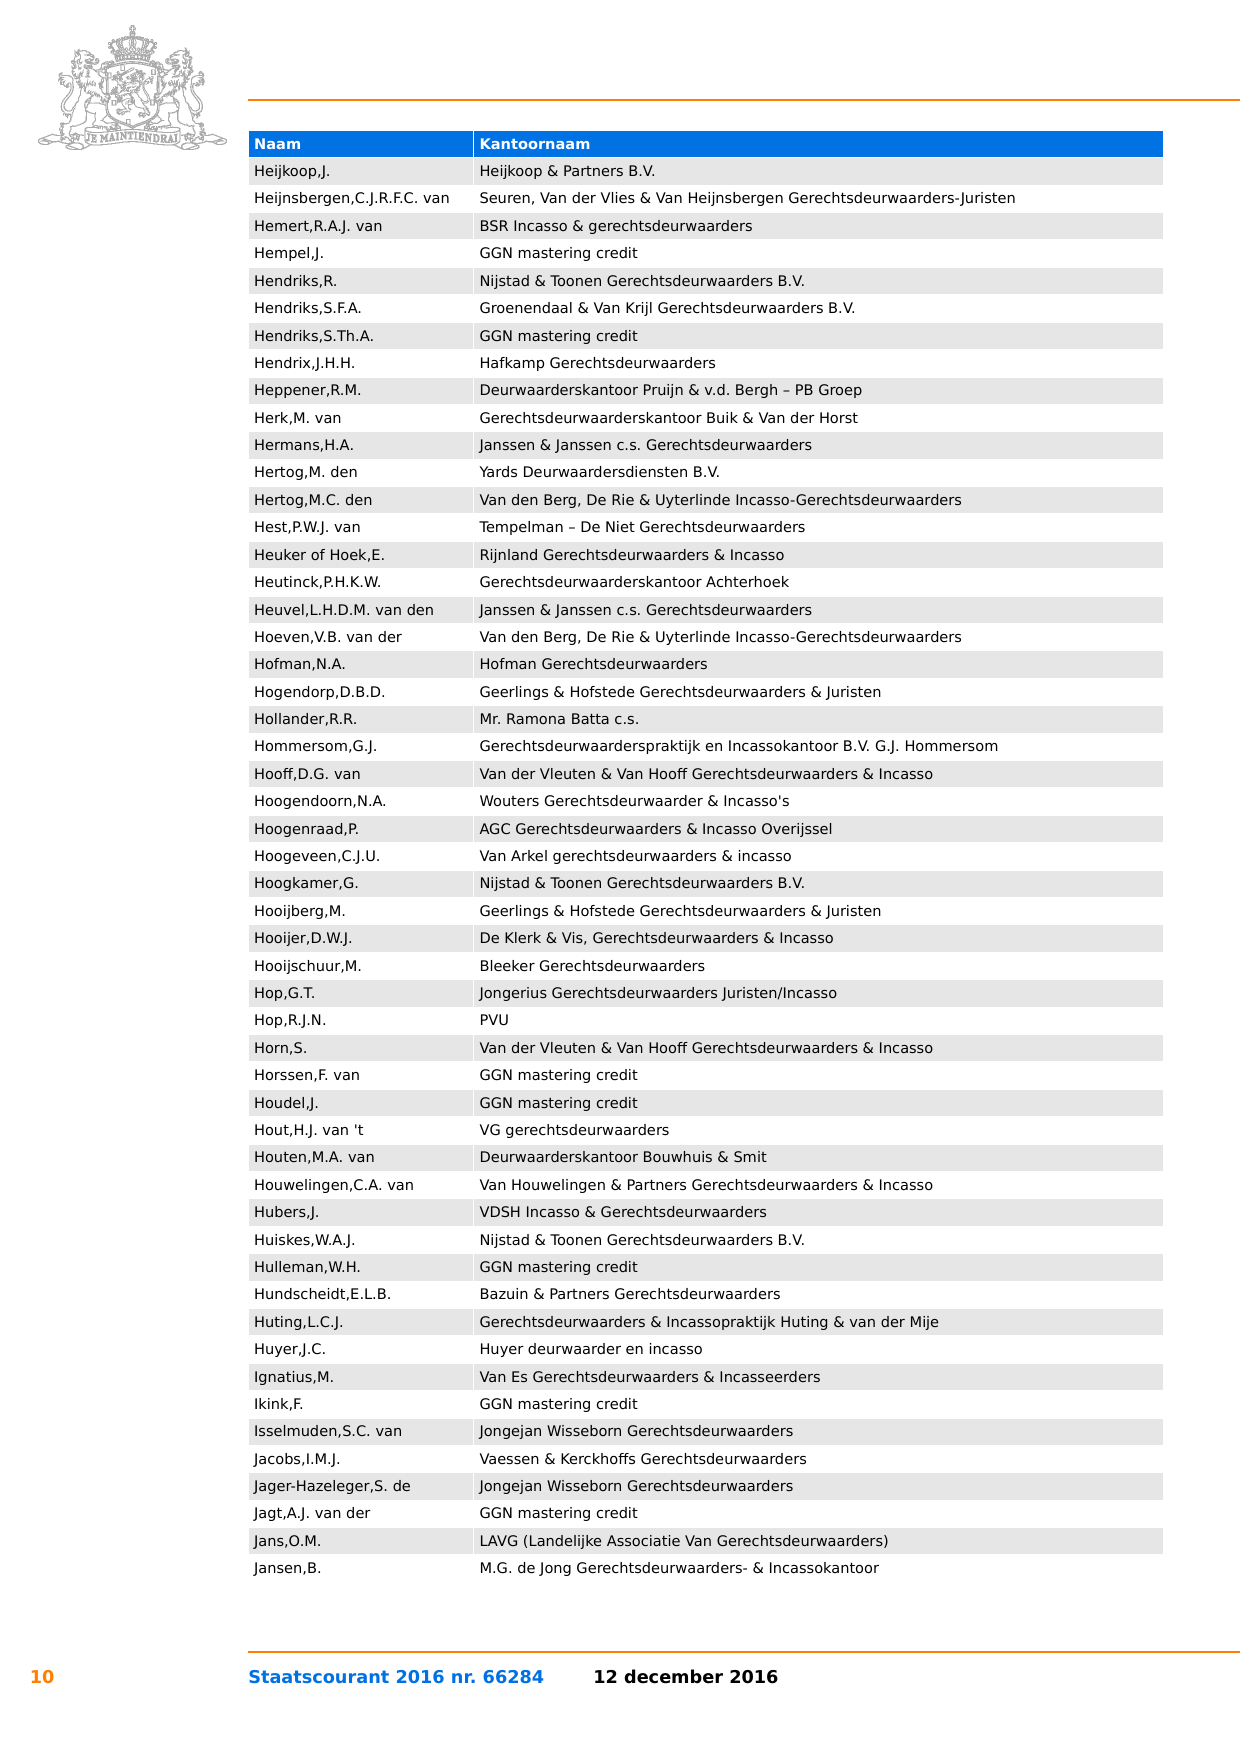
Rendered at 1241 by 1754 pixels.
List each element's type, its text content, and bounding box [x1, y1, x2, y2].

table_cell Deurwaarderskantoor Pruijn & v.d. Bergh – PB Groep [474, 378, 1163, 404]
table_cell Rijnland Gerechtsdeurwaarders & Incasso [474, 542, 1163, 568]
picture [38, 25, 227, 150]
table_cell Hollander,R.R. [249, 706, 473, 733]
table_cell Ignatius,M. [249, 1364, 473, 1390]
table_cell Seuren, Van der Vlies & Van Heijnsbergen Gerechtsdeurwaarders-Juristen [474, 186, 1163, 212]
table_cell Gerechtsdeurwaarderskantoor Achterhoek [474, 569, 1163, 596]
table_cell Hulleman,W.H. [249, 1254, 473, 1281]
table_cell Van Houwelingen & Partners Gerechtsdeurwaarders & Incasso [474, 1172, 1163, 1198]
table_cell Huyer,J.C. [249, 1336, 473, 1363]
table_cell GGN mastering credit [474, 1254, 1163, 1281]
table_cell De Klerk & Vis, Gerechtsdeurwaarders & Incasso [474, 925, 1163, 952]
table_cell VG gerechtsdeurwaarders [474, 1117, 1163, 1143]
table_cell Heijkoop & Partners B.V. [474, 158, 1163, 185]
table_cell Hempel,J. [249, 241, 473, 267]
table_cell Van der Vleuten & Van Hooff Gerechtsdeurwaarders & Incasso [474, 1035, 1163, 1061]
table_cell Heuvel,L.H.D.M. van den [249, 597, 473, 623]
table_header Naam [249, 131, 473, 157]
table_cell Hendrix,J.H.H. [249, 350, 473, 376]
table_cell Hoogeveen,C.J.U. [249, 843, 473, 869]
table_cell GGN mastering credit [474, 323, 1163, 349]
table_cell Gerechtsdeurwaarderskantoor Buik & Van der Horst [474, 405, 1163, 431]
table_cell Hendriks,S.Th.A. [249, 323, 473, 349]
table_cell Hop,G.T. [249, 980, 473, 1007]
table_cell Janssen & Janssen c.s. Gerechtsdeurwaarders [474, 597, 1163, 623]
table_cell Huyer deurwaarder en incasso [474, 1336, 1163, 1363]
table_cell Gerechtsdeurwaarderspraktijk en Incassokantoor B.V. G.J. Hommersom [474, 734, 1163, 760]
table_cell Hoogkamer,G. [249, 871, 473, 897]
table_cell Hoogendoorn,N.A. [249, 789, 473, 815]
table_cell Geerlings & Hofstede Gerechtsdeurwaarders & Juristen [474, 679, 1163, 705]
table_cell Groenendaal & Van Krijl Gerechtsdeurwaarders B.V. [474, 295, 1163, 322]
table_cell Hafkamp Gerechtsdeurwaarders [474, 350, 1163, 376]
table_cell GGN mastering credit [474, 1501, 1163, 1527]
table_cell Heijnsbergen,C.J.R.F.C. van [249, 186, 473, 212]
table_cell Hout,H.J. van 't [249, 1117, 473, 1143]
table_cell Hest,P.W.J. van [249, 515, 473, 541]
table_cell Hooijberg,M. [249, 898, 473, 924]
table_cell Hendriks,S.F.A. [249, 295, 473, 322]
table_cell Hoogenraad,P. [249, 816, 473, 842]
table_cell Houwelingen,C.A. van [249, 1172, 473, 1198]
table_cell GGN mastering credit [474, 1090, 1163, 1116]
table_cell Hogendorp,D.B.D. [249, 679, 473, 705]
table_header Kantoornaam [474, 131, 1163, 157]
table_cell Jacobs,I.M.J. [249, 1446, 473, 1472]
table_cell Deurwaarderskantoor Bouwhuis & Smit [474, 1145, 1163, 1171]
table_cell Houdel,J. [249, 1090, 473, 1116]
table_cell PVU [474, 1008, 1163, 1034]
table_cell Vaessen & Kerckhoffs Gerechtsdeurwaarders [474, 1446, 1163, 1472]
table_cell Hofman,N.A. [249, 651, 473, 678]
table_cell Heijkoop,J. [249, 158, 473, 185]
table_cell Hommersom,G.J. [249, 734, 473, 760]
table_cell Hooijer,D.W.J. [249, 925, 473, 952]
table_cell Van der Vleuten & Van Hooff Gerechtsdeurwaarders & Incasso [474, 761, 1163, 787]
table_cell Van Arkel gerechtsdeurwaarders & incasso [474, 843, 1163, 869]
table_cell Hendriks,R. [249, 268, 473, 294]
table_cell Van Es Gerechtsdeurwaarders & Incasseerders [474, 1364, 1163, 1390]
table_cell GGN mastering credit [474, 1063, 1163, 1089]
table_cell Jansen,B. [249, 1556, 473, 1582]
table_cell Heuker of Hoek,E. [249, 542, 473, 568]
table_cell Hundscheidt,E.L.B. [249, 1282, 473, 1308]
table_cell Houten,M.A. van [249, 1145, 473, 1171]
table_cell BSR Incasso & gerechtsdeurwaarders [474, 213, 1163, 239]
table_cell Hertog,M. den [249, 460, 473, 486]
table_cell Jager-Hazeleger,S. de [249, 1473, 473, 1500]
table_cell Horn,S. [249, 1035, 473, 1061]
table_cell Hooff,D.G. van [249, 761, 473, 787]
table_cell Hoeven,V.B. van der [249, 624, 473, 650]
table_cell GGN mastering credit [474, 241, 1163, 267]
table_cell Jongejan Wisseborn Gerechtsdeurwaarders [474, 1473, 1163, 1500]
table_cell Nijstad & Toonen Gerechtsdeurwaarders B.V. [474, 871, 1163, 897]
table_cell Mr. Ramona Batta c.s. [474, 706, 1163, 733]
table_cell Herk,M. van [249, 405, 473, 431]
table_cell Hemert,R.A.J. van [249, 213, 473, 239]
table_cell Hop,R.J.N. [249, 1008, 473, 1034]
table_cell AGC Gerechtsdeurwaarders & Incasso Overijssel [474, 816, 1163, 842]
table_cell GGN mastering credit [474, 1391, 1163, 1417]
table_cell Jagt,A.J. van der [249, 1501, 473, 1527]
table_cell Hooijschuur,M. [249, 953, 473, 979]
table_cell Ikink,F. [249, 1391, 473, 1417]
table_cell Bleeker Gerechtsdeurwaarders [474, 953, 1163, 979]
table_cell Horssen,F. van [249, 1063, 473, 1089]
table_cell Huting,L.C.J. [249, 1309, 473, 1335]
table_cell Heppener,R.M. [249, 378, 473, 404]
table_cell Jongerius Gerechtsdeurwaarders Juristen/Incasso [474, 980, 1163, 1007]
table_cell Geerlings & Hofstede Gerechtsdeurwaarders & Juristen [474, 898, 1163, 924]
table_cell Nijstad & Toonen Gerechtsdeurwaarders B.V. [474, 268, 1163, 294]
table_cell Hubers,J. [249, 1199, 473, 1226]
table_cell Hertog,M.C. den [249, 487, 473, 513]
table_cell LAVG (Landelijke Associatie Van Gerechtsdeurwaarders) [474, 1528, 1163, 1554]
table_cell Huiskes,W.A.J. [249, 1227, 473, 1253]
table_cell Van den Berg, De Rie & Uyterlinde Incasso-Gerechtsdeurwaarders [474, 487, 1163, 513]
table_cell Wouters Gerechtsdeurwaarder & Incasso's [474, 789, 1163, 815]
table_cell VDSH Incasso & Gerechtsdeurwaarders [474, 1199, 1163, 1226]
table_cell Jongejan Wisseborn Gerechtsdeurwaarders [474, 1419, 1163, 1445]
table_cell M.G. de Jong Gerechtsdeurwaarders- & Incassokantoor [474, 1556, 1163, 1582]
table_cell Janssen & Janssen c.s. Gerechtsdeurwaarders [474, 432, 1163, 459]
table_cell Gerechtsdeurwaarders & Incassopraktijk Huting & van der Mije [474, 1309, 1163, 1335]
table_cell Nijstad & Toonen Gerechtsdeurwaarders B.V. [474, 1227, 1163, 1253]
table_cell Jans,O.M. [249, 1528, 473, 1554]
table_cell Hofman Gerechtsdeurwaarders [474, 651, 1163, 678]
table_cell Heutinck,P.H.K.W. [249, 569, 473, 596]
table_cell Yards Deurwaardersdiensten B.V. [474, 460, 1163, 486]
table_cell Isselmuden,S.C. van [249, 1419, 473, 1445]
table_cell Hermans,H.A. [249, 432, 473, 459]
table_cell Tempelman – De Niet Gerechtsdeurwaarders [474, 515, 1163, 541]
table_cell Bazuin & Partners Gerechtsdeurwaarders [474, 1282, 1163, 1308]
table_cell Van den Berg, De Rie & Uyterlinde Incasso-Gerechtsdeurwaarders [474, 624, 1163, 650]
